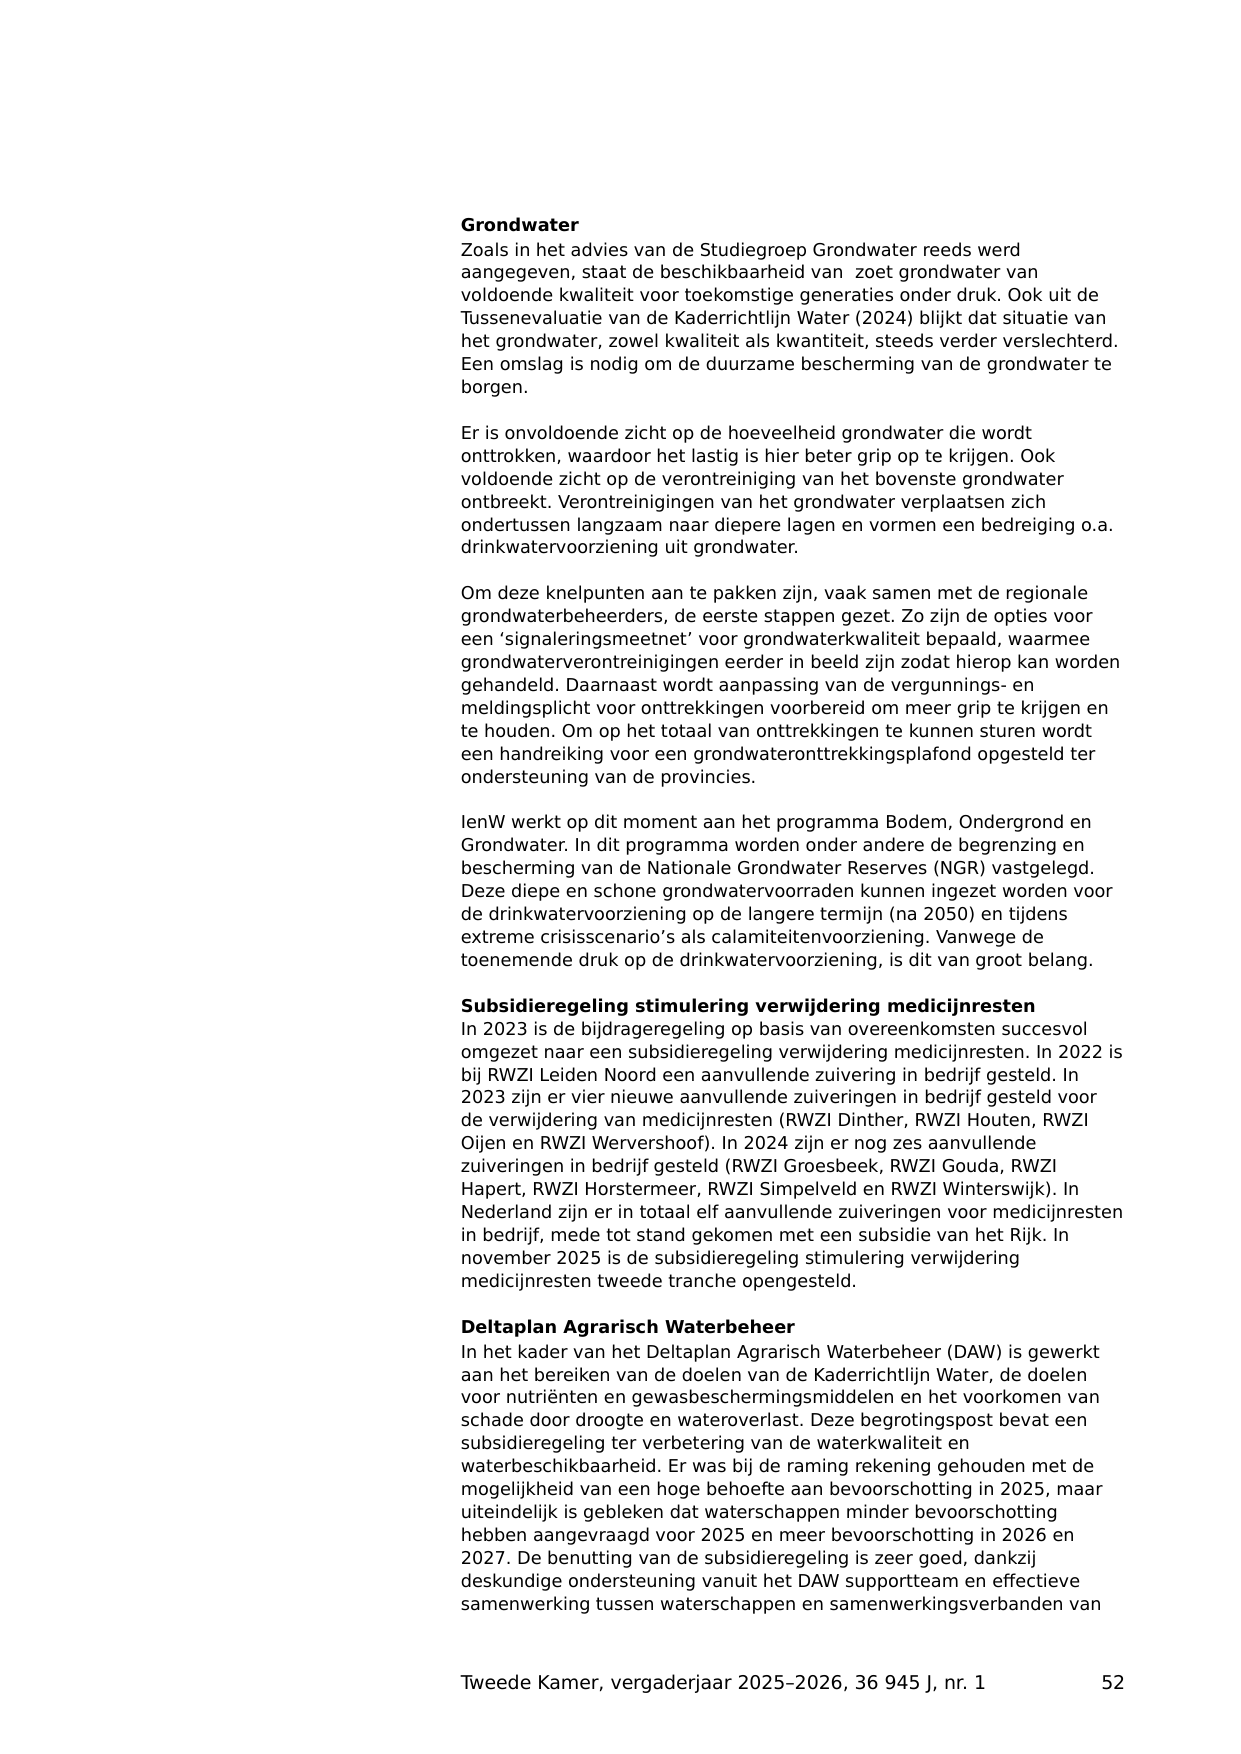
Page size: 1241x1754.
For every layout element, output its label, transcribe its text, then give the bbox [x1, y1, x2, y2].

text Grondwater [461, 213, 1125, 236]
text Om deze knelpunten aan te pakken zijn, vaak samen met de regionale grondwaterbeheerders, de eerste stappen gezet. Zo zijn de opties voor een ‘signaleringsmeetnet’ voor grondwaterkwaliteit bepaald, waarmee grondwaterverontreinigingen eerder in beeld zijn zodat hierop kan worden gehandeld. Daarnaast wordt aanpassing van de vergunnings- en meldingsplicht voor onttrekkingen voorbereid om meer grip te krijgen en te houden. Om op het totaal van onttrekkingen te kunnen sturen wordt een handreiking voor een grondwateronttrekkingsplafond opgesteld ter ondersteuning van de provincies. [461, 581, 1125, 788]
text IenW werkt op dit moment aan het programma Bodem, Ondergrond en Grondwater. In dit programma worden onder andere de begrenzing en bescherming van de Nationale Grondwater Reserves (NGR) vastgelegd. Deze diepe en schone grondwatervoorraden kunnen ingezet worden voor de drinkwatervoorziening op de langere termijn (na 2050) en tijdens extreme crisisscenario’s als calamiteitenvoorziening. Vanwege de toenemende druk op de drinkwatervoorziening, is dit van groot belang. [461, 811, 1125, 971]
text Zoals in het advies van de Studiegroep Grondwater reeds werd aangegeven, staat de beschikbaarheid van zoet grondwater van voldoende kwaliteit voor toekomstige generaties onder druk. Ook uit de Tussenevaluatie van de Kaderrichtlijn Water (2024) blijkt dat situatie van het grondwater, zowel kwaliteit als kwantiteit, steeds verder verslechterd. Een omslag is nodig om de duurzame bescherming van de grondwater te borgen. [461, 238, 1125, 398]
text Subsidieregeling stimulering verwijdering medicijnresten In 2023 is de bijdrageregeling op basis van overeenkomsten succesvol omgezet naar een subsidieregeling verwijdering medicijnresten. In 2022 is bij RWZI Leiden Noord een aanvullende zuivering in bedrijf gesteld. In 2023 zijn er vier nieuwe aanvullende zuiveringen in bedrijf gesteld voor de verwijdering van medicijnresten (RWZI Dinther, RWZI Houten, RWZI Oijen en RWZI Wervershoof). In 2024 zijn er nog zes aanvullende zuiveringen in bedrijf gesteld (RWZI Groesbeek, RWZI Gouda, RWZI Hapert, RWZI Horstermeer, RWZI Simpelveld en RWZI Winterswijk). In Nederland zijn er in totaal elf aanvullende zuiveringen voor medicijnresten in bedrijf, mede tot stand gekomen met een subsidie van het Rijk. In november 2025 is de subsidieregeling stimulering verwijdering medicijnresten tweede tranche opengesteld. [461, 994, 1125, 1292]
text Er is onvoldoende zicht op de hoeveelheid grondwater die wordt onttrokken, waardoor het lastig is hier beter grip op te krijgen. Ook voldoende zicht op de verontreiniging van het bovenste grondwater ontbreekt. Verontreinigingen van het grondwater verplaatsen zich ondertussen langzaam naar diepere lagen en vormen een bedreiging o.a. drinkwatervoorziening uit grondwater. [461, 421, 1125, 558]
text In het kader van het Deltaplan Agrarisch Waterbeheer (DAW) is gewerkt aan het bereiken van de doelen van de Kaderrichtlijn Water, de doelen voor nutriënten en gewasbeschermingsmiddelen en het voorkomen van schade door droogte en wateroverlast. Deze begrotingspost bevat een subsidieregeling ter verbetering van de waterkwaliteit en waterbeschikbaarheid. Er was bij de raming rekening gehouden met de mogelijkheid van een hoge behoefte aan bevoorschotting in 2025, maar uiteindelijk is gebleken dat waterschappen minder bevoorschotting hebben aangevraagd voor 2025 en meer bevoorschotting in 2026 en 2027. De benutting van de subsidieregeling is zeer goed, dankzij deskundige ondersteuning vanuit het DAW supportteam en effectieve samenwerking tussen waterschappen en samenwerkingsverbanden van [461, 1340, 1125, 1615]
text Deltaplan Agrarisch Waterbeheer [461, 1315, 1125, 1338]
